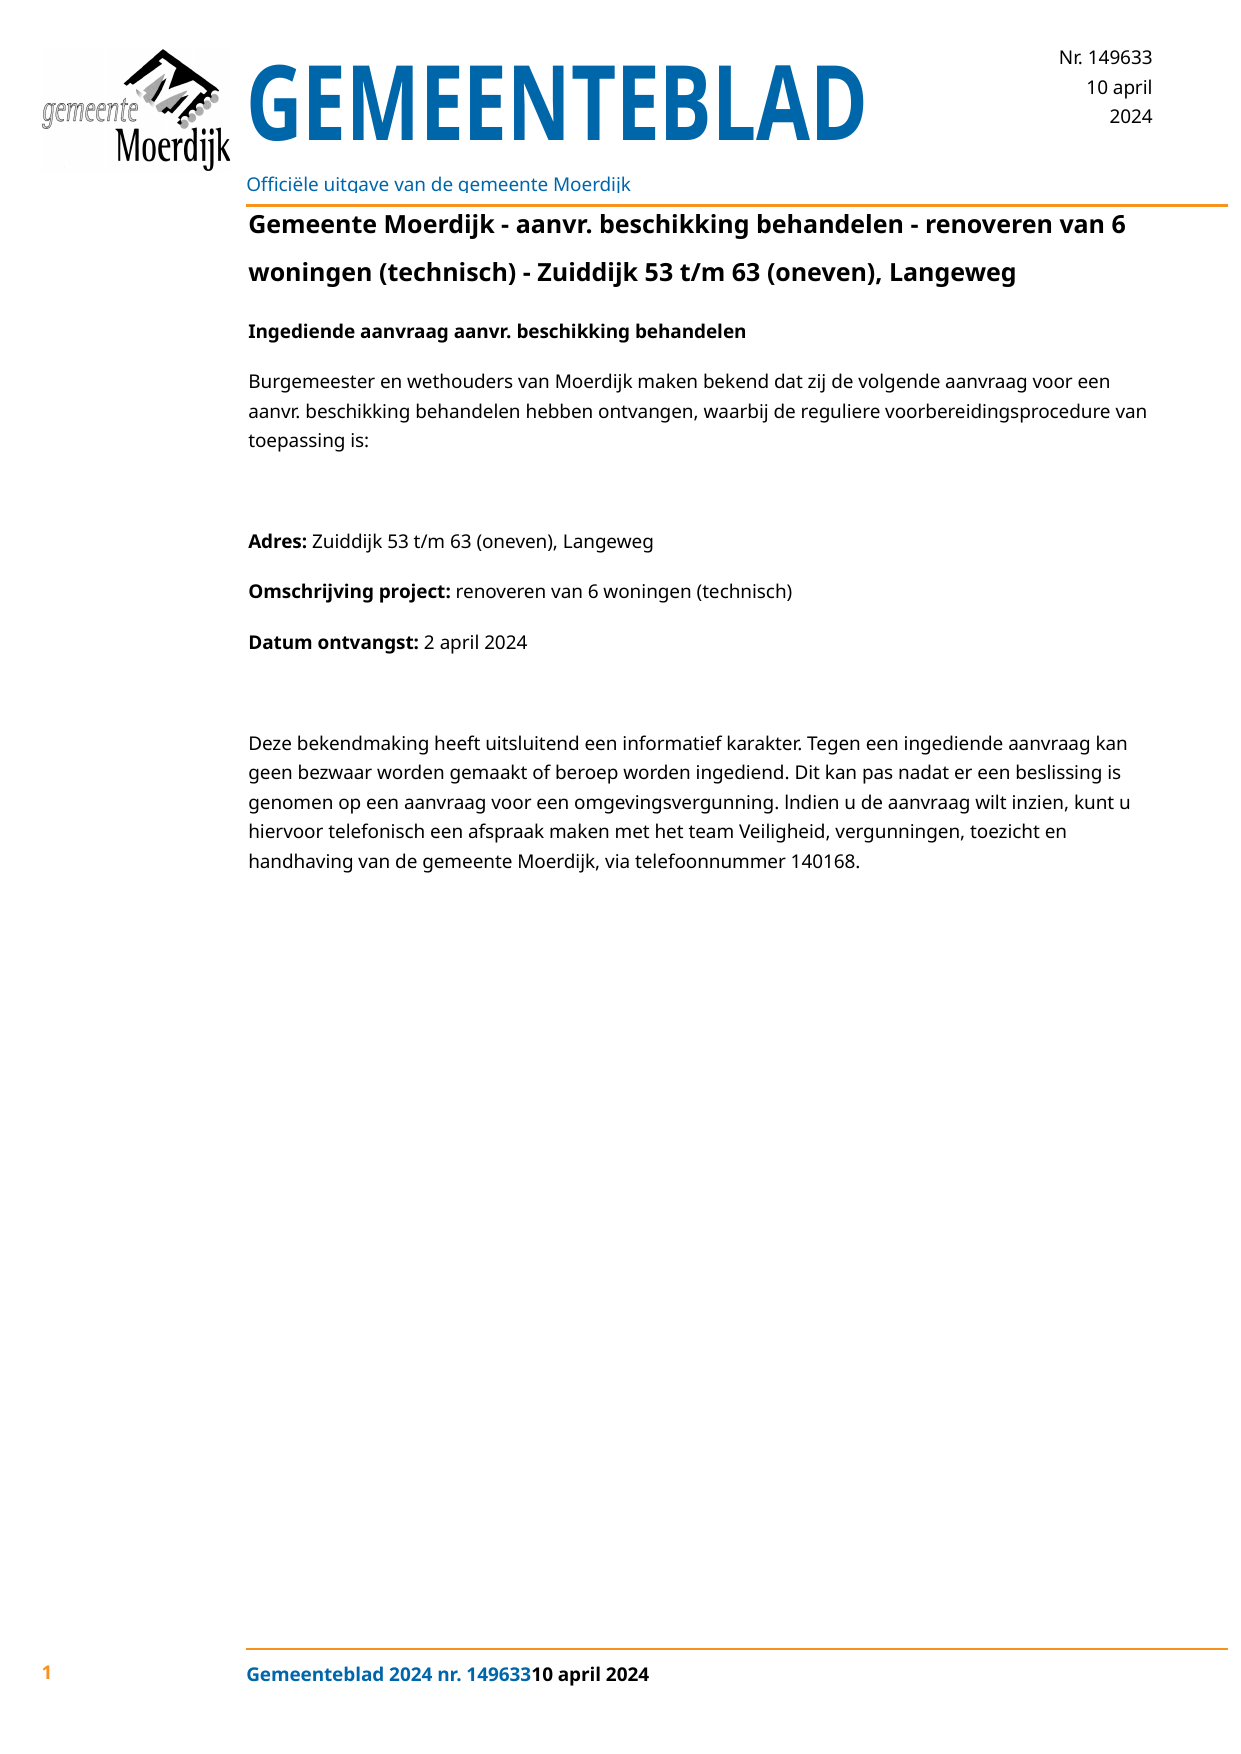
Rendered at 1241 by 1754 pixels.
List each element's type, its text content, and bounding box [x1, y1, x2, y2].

text Burgemeester en wethouders van Moerdijk maken bekend dat zij de volgende aanvraag voor een aanvr. beschikking behandelen hebben ontvangen, waarbij de reguliere voorbereidingsprocedure van toepassing is: [248, 368, 1152, 453]
text Ingediende aanvraag aanvr. beschikking behandelen [248, 318, 1152, 344]
text Adres: Zuiddijk 53 t/m 63 (oneven), Langeweg [248, 528, 1152, 554]
text Datum ontvangst: 2 april 2024 [248, 629, 1152, 655]
picture [41, 47, 231, 172]
text Deze bekendmaking heeft uitsluitend een informatief karakter. Tegen een ingediende aanvraag kan geen bezwaar worden gemaakt of beroep worden ingediend. Dit kan pas nadat er een beslissing is genomen op een aanvraag voor een omgevingsvergunning. lndien u de aanvraag wilt inzien, kunt u hiervoor telefonisch een afspraak maken met het team Veiligheid, vergunningen, toezicht en handhaving van de gemeente Moerdijk, via telefoonnummer 140168. [248, 730, 1152, 874]
text Gemeente Moerdijk - aanvr. beschikking behandelen - renoveren van 6 woningen (technisch) - Zuiddijk 53 t/m 63 (oneven), Langeweg [248, 207, 1152, 288]
text Omschrijving project: renoveren van 6 woningen (technisch) [248, 579, 1152, 604]
